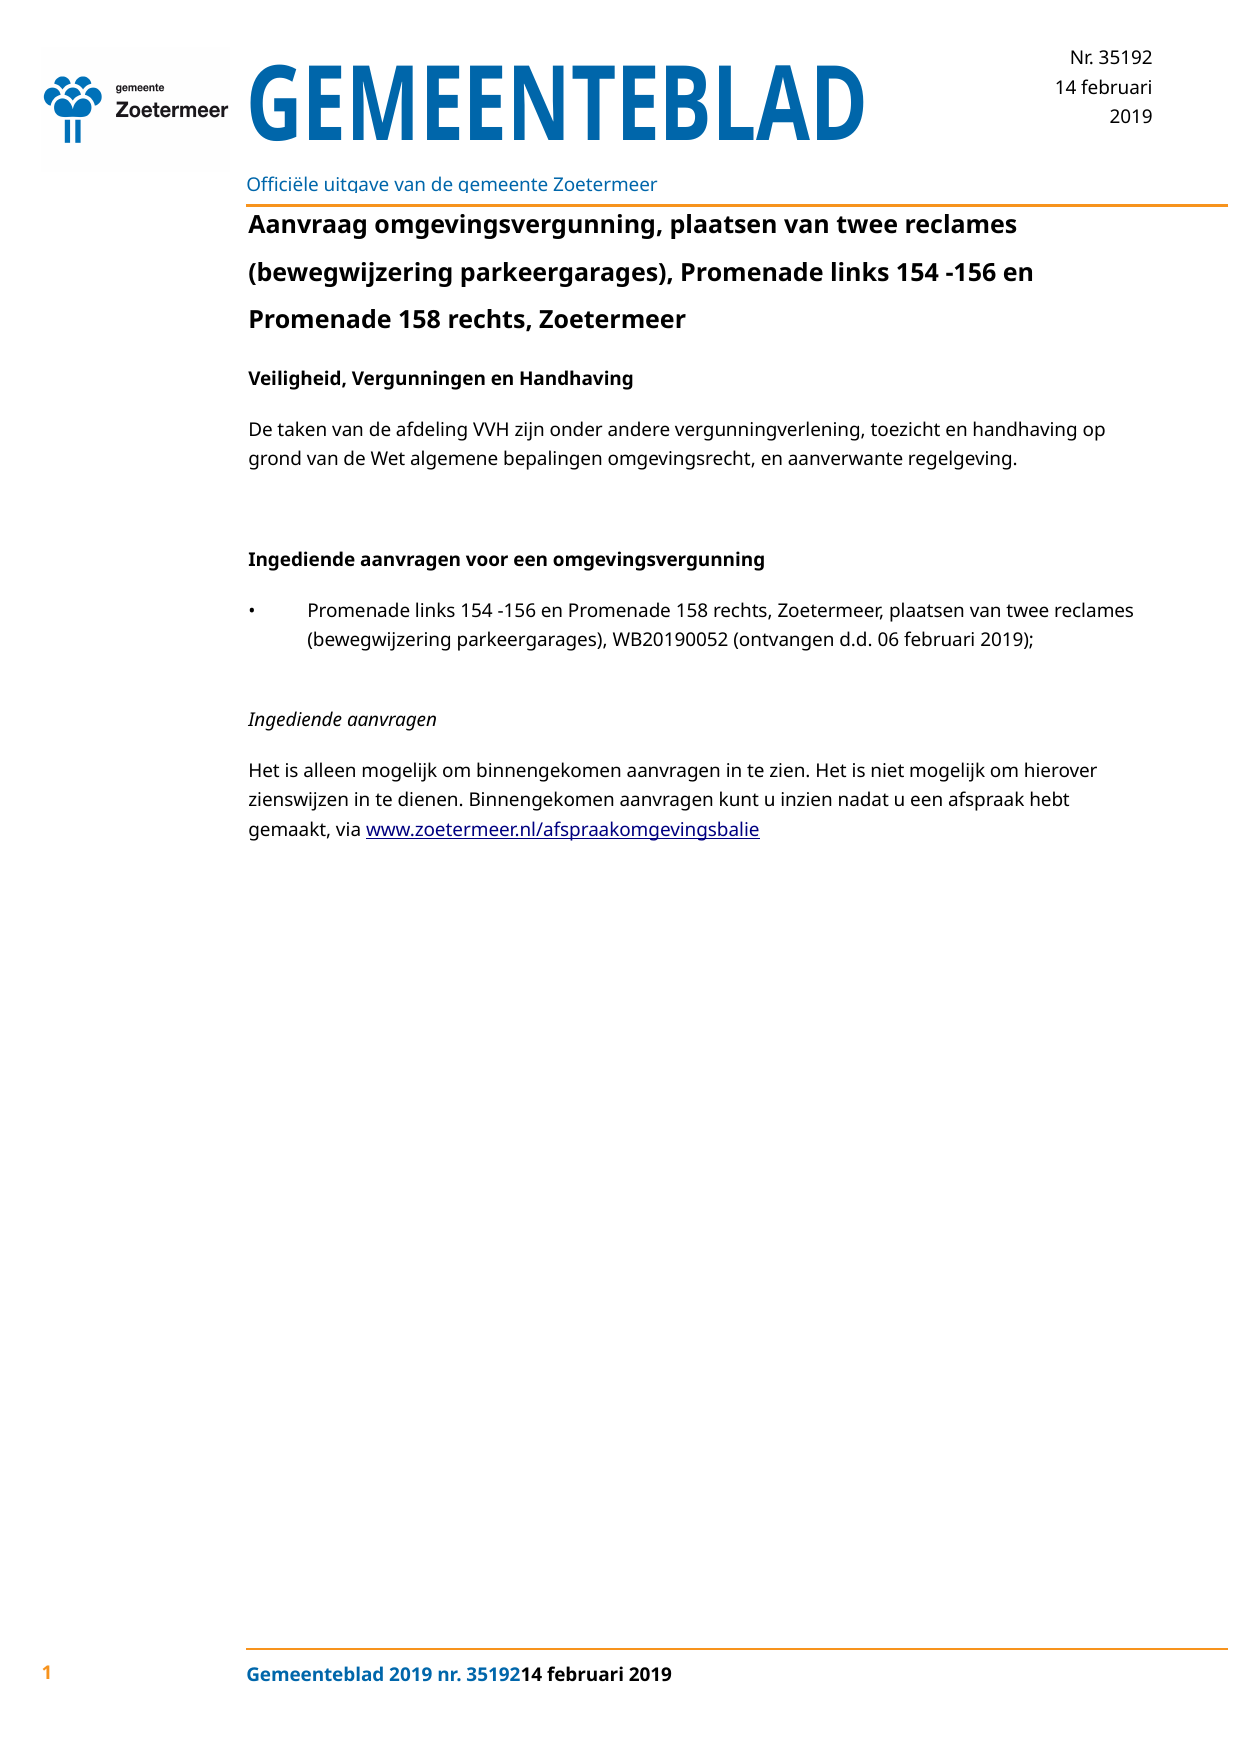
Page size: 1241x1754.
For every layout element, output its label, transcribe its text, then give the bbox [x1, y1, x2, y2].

picture [41, 47, 231, 172]
text Aanvraag omgevingsvergunning, plaatsen van twee reclames (bewegwijzering parkeergarages), Promenade links 154 -156 en Promenade 158 rechts, Zoetermeer [248, 207, 1152, 336]
text Ingediende aanvragen voor een omgevingsvergunning [248, 546, 1152, 572]
text Ingediende aanvragen [248, 706, 1152, 732]
text Veiligheid, Vergunningen en Handhaving [248, 366, 1152, 391]
list Promenade links 154 -156 en Promenade 158 rechts, Zoetermeer, plaatsen van twee reclames (bewegwijzering parkeergarages), WB20190052 (ontvangen d.d. 06 februari 2019); [248, 597, 1152, 652]
text De taken van de afdeling VVH zijn onder andere vergunningverlening, toezicht en handhaving op grond van de Wet algemene bepalingen omgevingsrecht, en aanverwante regelgeving. [248, 416, 1152, 471]
text Het is alleen mogelijk om binnengekomen aanvragen in te zien. Het is niet mogelijk om hierover zienswijzen in te dienen. Binnengekomen aanvragen kunt u inzien nadat u een afspraak hebt gemaakt, via www.zoetermeer.nl/afspraakomgevingsbalie [248, 757, 1152, 842]
